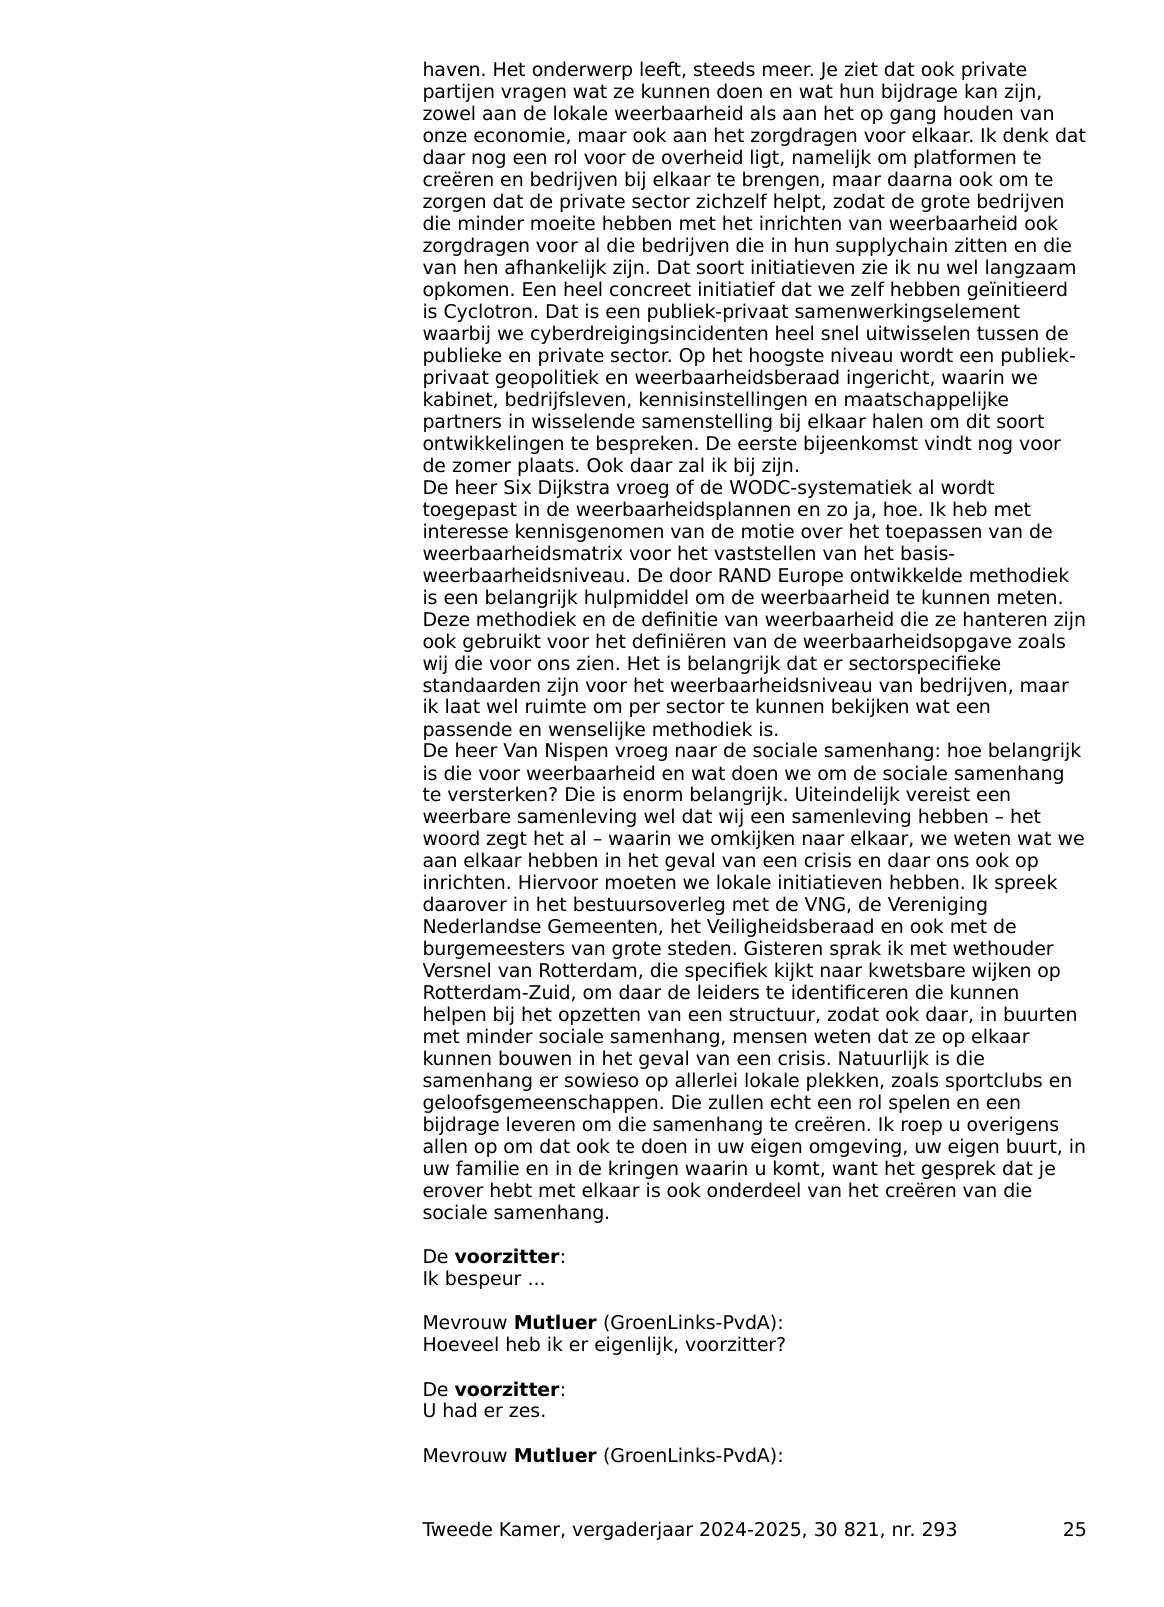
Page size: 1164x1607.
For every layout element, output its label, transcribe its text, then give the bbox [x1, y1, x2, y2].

text De voorzitter: [422, 1246, 1087, 1268]
text De heer Six Dijkstra vroeg of de WODC-systematiek al wordt toegepast in de weerbaarheidsplannen en zo ja, hoe. Ik heb met interesse kennisgenomen van de motie over het toepassen van de weerbaarheidsmatrix voor het vaststellen van het basis-weerbaarheidsniveau. De door RAND Europe ontwikkelde methodiek is een belangrijk hulpmiddel om de weerbaarheid te kunnen meten. Deze methodiek en de definitie van weerbaarheid die ze hanteren zijn ook gebruikt voor het definiëren van de weerbaarheidsopgave zoals wij die voor ons zien. Het is belangrijk dat er sectorspecifieke standaarden zijn voor het weerbaarheidsniveau van bedrijven, maar ik laat wel ruimte om per sector te kunnen bekijken wat een passende en wenselijke methodiek is. [422, 477, 1087, 740]
text Hoeveel heb ik er eigenlijk, voorzitter? [422, 1334, 1087, 1356]
text haven. Het onderwerp leeft, steeds meer. Je ziet dat ook private partijen vragen wat ze kunnen doen en wat hun bijdrage kan zijn, zowel aan de lokale weerbaarheid als aan het op gang houden van onze economie, maar ook aan het zorgdragen voor elkaar. Ik denk dat daar nog een rol voor de overheid ligt, namelijk om platformen te creëren en bedrijven bij elkaar te brengen, maar daarna ook om te zorgen dat de private sector zichzelf helpt, zodat de grote bedrijven die minder moeite hebben met het inrichten van weerbaarheid ook zorgdragen voor al die bedrijven die in hun supplychain zitten en die van hen afhankelijk zijn. Dat soort initiatieven zie ik nu wel langzaam opkomen. Een heel concreet initiatief dat we zelf hebben geïnitieerd is Cyclotron. Dat is een publiek-privaat samenwerkingselement waarbij we cyberdreigingsincidenten heel snel uitwisselen tussen de publieke en private sector. Op het hoogste niveau wordt een publiek-privaat geopolitiek en weerbaarheidsberaad ingericht, waarin we kabinet, bedrijfsleven, kennisinstellingen en maatschappelijke partners in wisselende samenstelling bij elkaar halen om dit soort ontwikkelingen te bespreken. De eerste bijeenkomst vindt nog voor de zomer plaats. Ook daar zal ik bij zijn. [422, 59, 1087, 477]
text U had er zes. [422, 1400, 1087, 1422]
text De voorzitter: [422, 1378, 1087, 1400]
text Ik bespeur ... [422, 1268, 1087, 1290]
text Mevrouw Mutluer (GroenLinks-PvdA): [422, 1312, 1087, 1334]
text Mevrouw Mutluer (GroenLinks-PvdA): [422, 1444, 1087, 1467]
text De heer Van Nispen vroeg naar de sociale samenhang: hoe belangrijk is die voor weerbaarheid en wat doen we om de sociale samenhang te versterken? Die is enorm belangrijk. Uiteindelijk vereist een weerbare samenleving wel dat wij een samenleving hebben – het woord zegt het al – waarin we omkijken naar elkaar, we weten wat we aan elkaar hebben in het geval van een crisis en daar ons ook op inrichten. Hiervoor moeten we lokale initiatieven hebben. Ik spreek daarover in het bestuursoverleg met de VNG, de Vereniging Nederlandse Gemeenten, het Veiligheidsberaad en ook met de burgemeesters van grote steden. Gisteren sprak ik met wethouder Versnel van Rotterdam, die specifiek kijkt naar kwetsbare wijken op Rotterdam-Zuid, om daar de leiders te identificeren die kunnen helpen bij het opzetten van een structuur, zodat ook daar, in buurten met minder sociale samenhang, mensen weten dat ze op elkaar kunnen bouwen in het geval van een crisis. Natuurlijk is die samenhang er sowieso op allerlei lokale plekken, zoals sportclubs en geloofsgemeenschappen. Die zullen echt een rol spelen en een bijdrage leveren om die samenhang te creëren. Ik roep u overigens allen op om dat ook te doen in uw eigen omgeving, uw eigen buurt, in uw familie en in de kringen waarin u komt, want het gesprek dat je erover hebt met elkaar is ook onderdeel van het creëren van die sociale samenhang. [422, 740, 1087, 1224]
